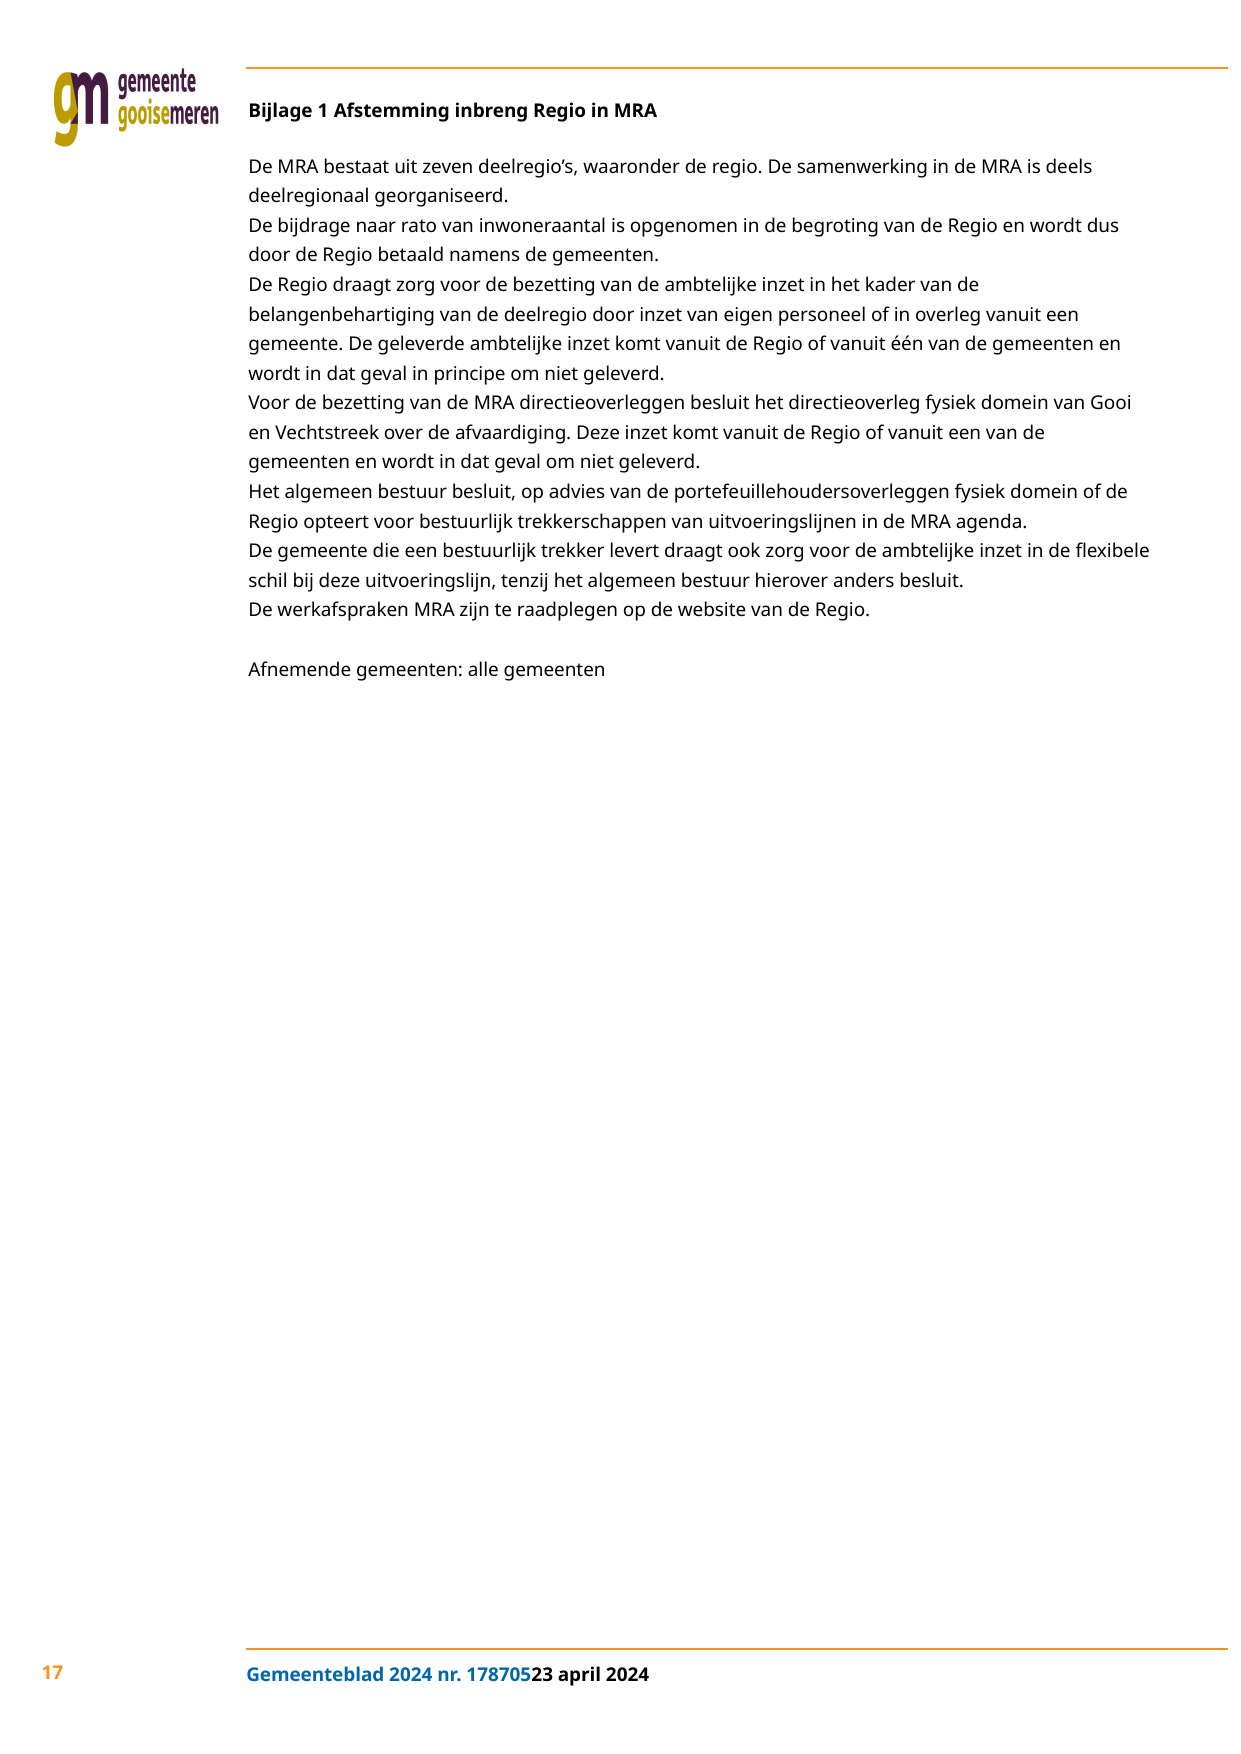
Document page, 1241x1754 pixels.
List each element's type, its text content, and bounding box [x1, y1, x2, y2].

text Het algemeen bestuur besluit, op advies van de portefeuillehoudersoverleggen fysiek domein of de Regio opteert voor bestuurlijk trekkerschappen van uitvoeringslijnen in de MRA agenda. [248, 478, 1152, 534]
text De werkafspraken MRA zijn te raadplegen op de website van de Regio. [248, 597, 1152, 622]
picture [41, 47, 231, 172]
text Afnemende gemeenten: alle gemeenten [248, 656, 1152, 682]
text De bijdrage naar rato van inwoneraantal is opgenomen in de begroting van de Regio en wordt dus door de Regio betaald namens de gemeenten. [248, 212, 1152, 267]
text De Regio draagt zorg voor de bezetting van de ambtelijke inzet in het kader van de belangenbehartiging van de deelregio door inzet van eigen personeel of in overleg vanuit een gemeente. De geleverde ambtelijke inzet komt vanuit de Regio of vanuit één van de gemeenten en wordt in dat geval in principe om niet geleverd. [248, 271, 1152, 386]
text De MRA bestaat uit zeven deelregio’s, waaronder de regio. De samenwerking in de MRA is deels deelregionaal georganiseerd. [248, 153, 1152, 208]
text Voor de bezetting van de MRA directieoverleggen besluit het directieoverleg fysiek domein van Gooi en Vechtstreek over de afvaardiging. Deze inzet komt vanuit de Regio of vanuit een van de gemeenten en wordt in dat geval om niet geleverd. [248, 389, 1152, 474]
text De gemeente die een bestuurlijk trekker levert draagt ook zorg voor de ambtelijke inzet in de flexibele schil bij deze uitvoeringslijn, tenzij het algemeen bestuur hierover anders besluit. [248, 537, 1152, 593]
text Bijlage 1 Afstemming inbreng Regio in MRA [248, 95, 1152, 123]
